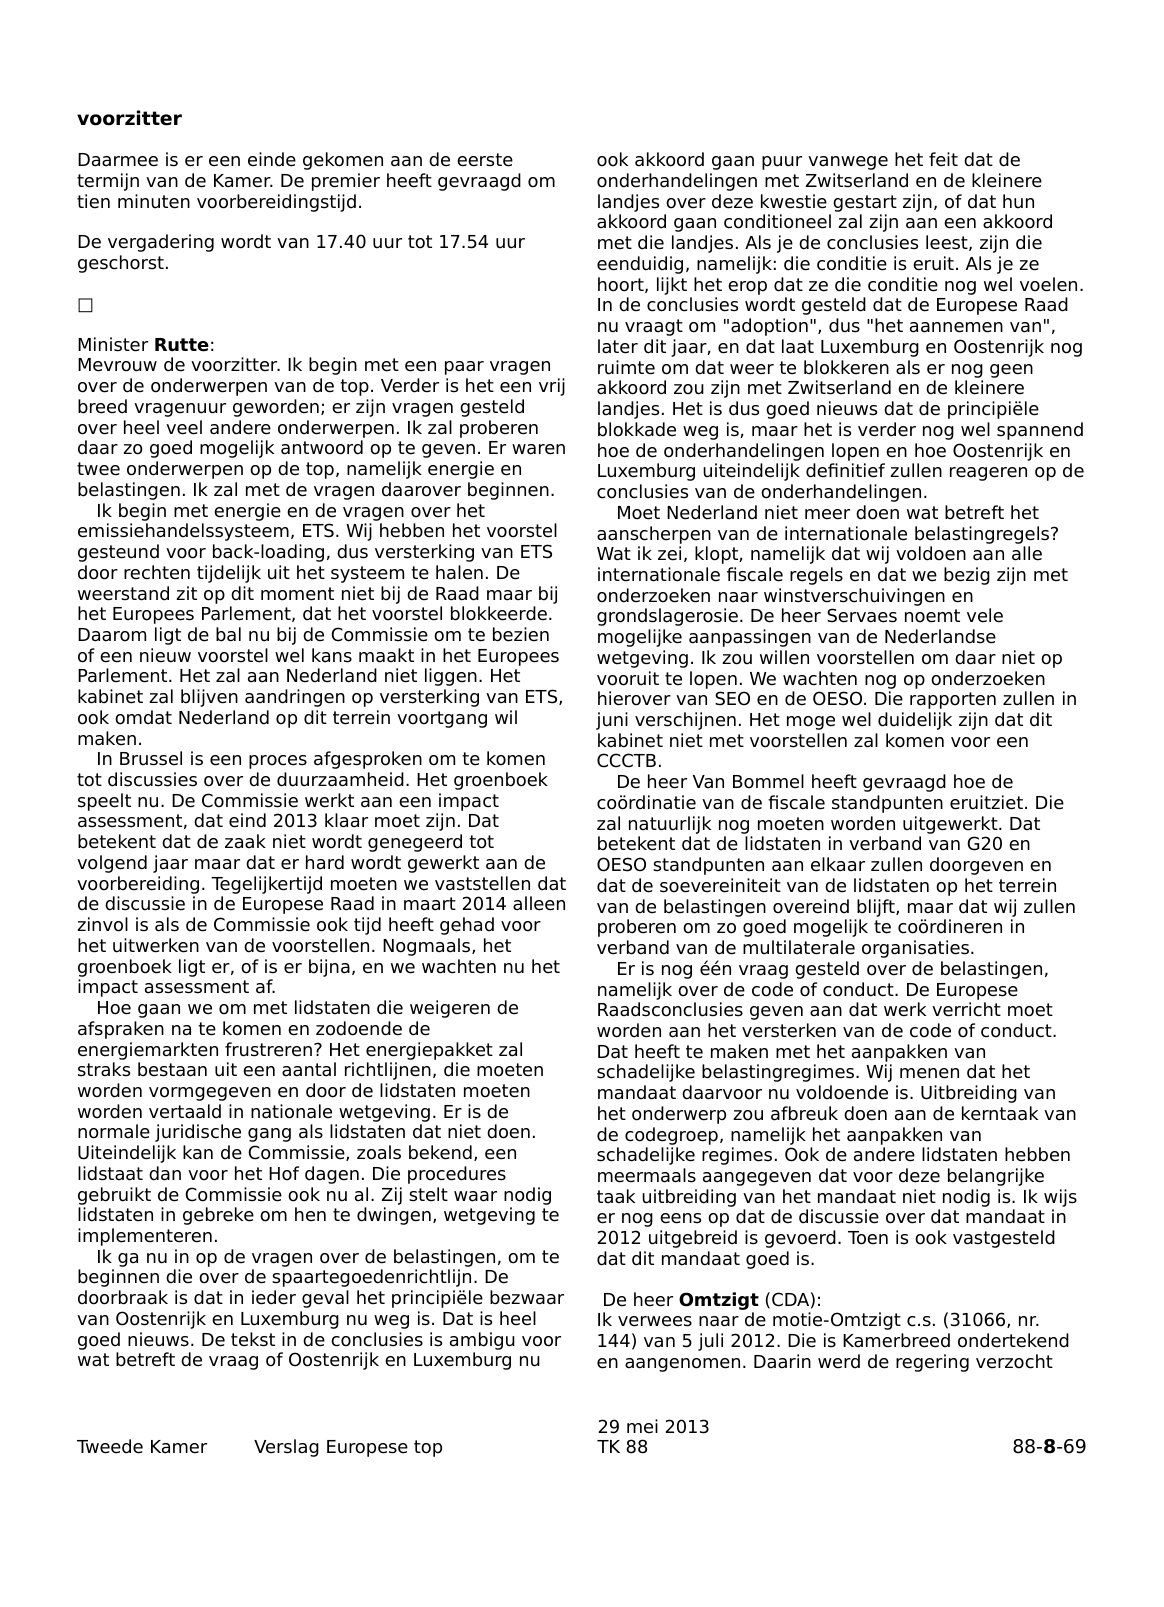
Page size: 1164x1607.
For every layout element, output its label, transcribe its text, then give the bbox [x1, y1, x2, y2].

text In Brussel is een proces afgesproken om te komen tot discussies over de duurzaamheid. Het groenboek speelt nu. De Commissie werkt aan een impact assessment, dat eind 2013 klaar moet zijn. Dat betekent dat de zaak niet wordt genegeerd tot volgend jaar maar dat er hard wordt gewerkt aan de voorbereiding. Tegelijkertijd moeten we vaststellen dat de discussie in de Europese Raad in maart 2014 alleen zinvol is als de Commissie ook tijd heeft gehad voor het uitwerken van de voorstellen. Nogmaals, het groenboek ligt er, of is er bijna, en we wachten nu het impact assessment af. [77, 749, 567, 998]
text Ik ga nu in op de vragen over de belastingen, om te beginnen die over de spaartegoedenrichtlijn. De doorbraak is dat in ieder geval het principiële bezwaar van Oostenrijk en Luxemburg nu weg is. Dat is heel goed nieuws. De tekst in de conclusies is ambigu voor wat betreft de vraag of Oostenrijk en Luxemburg nu [77, 1247, 567, 1371]
text Minister Rutte: [77, 334, 567, 355]
text De heer Van Bommel heeft gevraagd hoe de coördinatie van de fiscale standpunten eruitziet. Die zal natuurlijk nog moeten worden uitgewerkt. Dat betekent dat de lidstaten in verband van G20 en OESO standpunten aan elkaar zullen doorgeven en dat de soevereiniteit van de lidstaten op het terrein van de belastingen overeind blijft, maar dat wij zullen proberen om zo goed mogelijk te coördineren in verband van de multilaterale organisaties. [596, 772, 1087, 959]
text Ik verwees naar de motie-Omtzigt c.s. (31066, nr. 144) van 5 juli 2012. Die is Kamerbreed ondertekend en aangenomen. Daarin werd de regering verzocht [596, 1310, 1087, 1372]
text De heer Omtzigt (CDA): [596, 1289, 1087, 1310]
text Daarmee is er een einde gekomen aan de eerste termijn van de Kamer. De premier heeft gevraagd om tien minuten voorbereidingstijd. [77, 150, 567, 212]
text Hoe gaan we om met lidstaten die weigeren de afspraken na te komen en zodoende de energiemarkten frustreren? Het energiepakket zal straks bestaan uit een aantal richtlijnen, die moeten worden vormgegeven en door de lidstaten moeten worden vertaald in nationale wetgeving. Er is de normale juridische gang als lidstaten dat niet doen. Uiteindelijk kan de Commissie, zoals bekend, een lidstaat dan voor het Hof dagen. Die procedures gebruikt de Commissie ook nu al. Zij stelt waar nodig lidstaten in gebreke om hen te dwingen, wetgeving te implementeren. [77, 998, 567, 1247]
text Ik begin met energie en de vragen over het emissiehandelssysteem, ETS. Wij hebben het voorstel gesteund voor back-loading, dus versterking van ETS door rechten tijdelijk uit het systeem te halen. De weerstand zit op dit moment niet bij de Raad maar bij het Europees Parlement, dat het voorstel blokkeerde. Daarom ligt de bal nu bij de Commissie om te bezien of een nieuw voorstel wel kans maakt in het Europees Parlement. Het zal aan Nederland niet liggen. Het kabinet zal blijven aandringen op versterking van ETS, ook omdat Nederland op dit terrein voortgang wil maken. [77, 500, 567, 749]
text De vergadering wordt van 17.40 uur tot 17.54 uur geschorst. [77, 232, 567, 274]
text □ [77, 294, 567, 314]
text Moet Nederland niet meer doen wat betreft het aanscherpen van de internationale belastingregels? Wat ik zei, klopt, namelijk dat wij voldoen aan alle internationale fiscale regels en dat we bezig zijn met onderzoeken naar winstverschuivingen en grondslagerosie. De heer Servaes noemt vele mogelijke aanpassingen van de Nederlandse wetgeving. Ik zou willen voorstellen om daar niet op vooruit te lopen. We wachten nog op onderzoeken hierover van SEO en de OESO. Die rapporten zullen in juni verschijnen. Het moge wel duidelijk zijn dat dit kabinet niet met voorstellen zal komen voor een CCCTB. [596, 503, 1087, 772]
text Er is nog één vraag gesteld over de belastingen, namelijk over de code of conduct. De Europese Raadsconclusies geven aan dat werk verricht moet worden aan het versterken van de code of conduct. Dat heeft te maken met het aanpakken van schadelijke belastingregimes. Wij menen dat het mandaat daarvoor nu voldoende is. Uitbreiding van het onderwerp zou afbreuk doen aan de kerntaak van de codegroep, namelijk het aanpakken van schadelijke regimes. Ook de andere lidstaten hebben meermaals aangegeven dat voor deze belangrijke taak uitbreiding van het mandaat niet nodig is. Ik wijs er nog eens op dat de discussie over dat mandaat in 2012 uitgebreid is gevoerd. Toen is ook vastgesteld dat dit mandaat goed is. [596, 959, 1087, 1269]
text ook akkoord gaan puur vanwege het feit dat de onderhandelingen met Zwitserland en de kleinere landjes over deze kwestie gestart zijn, of dat hun akkoord gaan conditioneel zal zijn aan een akkoord met die landjes. Als je de conclusies leest, zijn die eenduidig, namelijk: die conditie is eruit. Als je ze hoort, lijkt het erop dat ze die conditie nog wel voelen. In de conclusies wordt gesteld dat de Europese Raad nu vraagt om "adoption", dus "het aannemen van", later dit jaar, en dat laat Luxemburg en Oostenrijk nog ruimte om dat weer te blokkeren als er nog geen akkoord zou zijn met Zwitserland en de kleinere landjes. Het is dus goed nieuws dat de principiële blokkade weg is, maar het is verder nog wel spannend hoe de onderhandelingen lopen en hoe Oostenrijk en Luxemburg uiteindelijk definitief zullen reageren op de conclusies van de onderhandelingen. [596, 150, 1087, 503]
text Mevrouw de voorzitter. Ik begin met een paar vragen over de onderwerpen van de top. Verder is het een vrij breed vragenuur geworden; er zijn vragen gesteld over heel veel andere onderwerpen. Ik zal proberen daar zo goed mogelijk antwoord op te geven. Er waren twee onderwerpen op de top, namelijk energie en belastingen. Ik zal met de vragen daarover beginnen. [77, 355, 567, 500]
